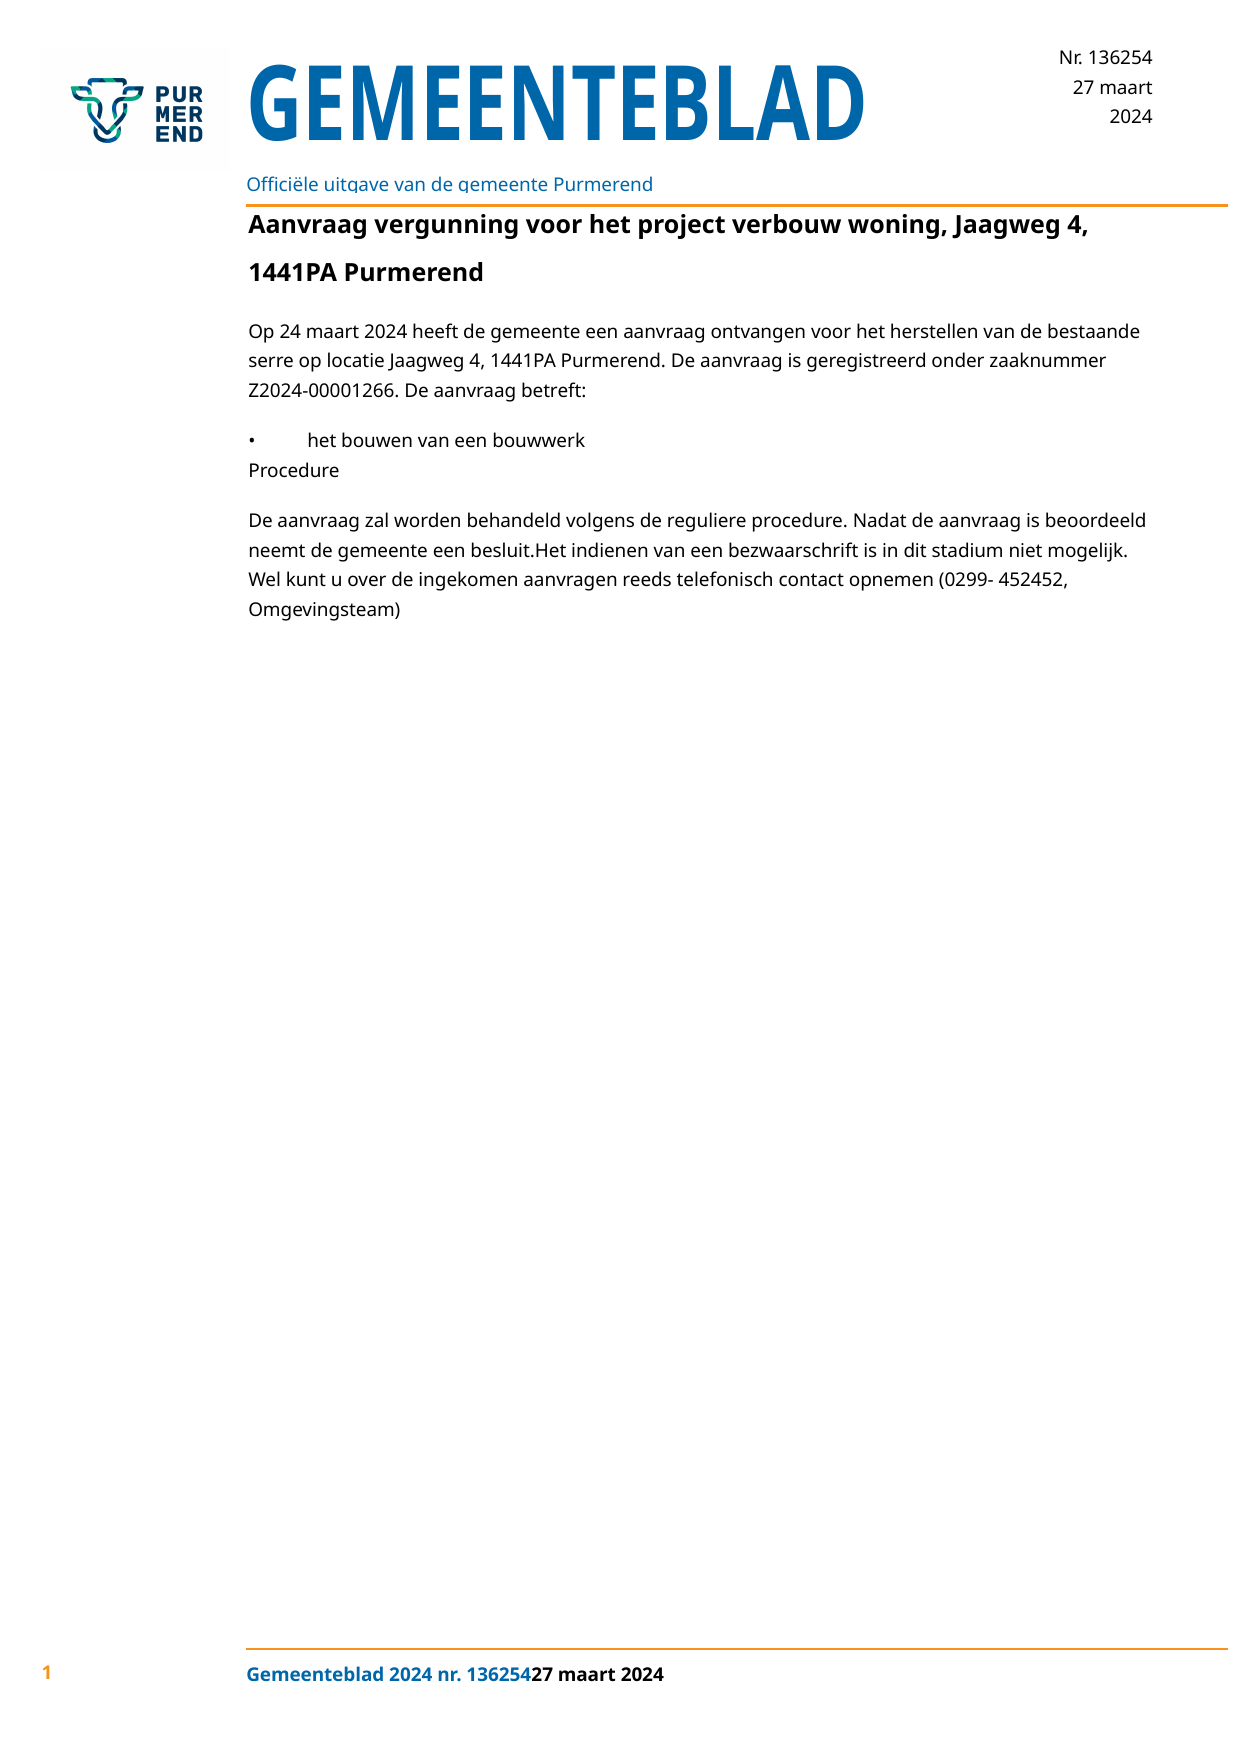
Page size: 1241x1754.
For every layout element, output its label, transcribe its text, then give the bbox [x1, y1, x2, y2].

picture [41, 47, 231, 172]
text Procedure [248, 457, 1152, 483]
list het bouwen van een bouwwerk [248, 427, 1152, 453]
text Op 24 maart 2024 heeft de gemeente een aanvraag ontvangen voor het herstellen van de bestaande serre op locatie Jaagweg 4, 1441PA Purmerend. De aanvraag is geregistreerd onder zaaknummer Z2024-00001266. De aanvraag betreft: [248, 318, 1152, 403]
text De aanvraag zal worden behandeld volgens de reguliere procedure. Nadat de aanvraag is beoordeeld neemt de gemeente een besluit.Het indienen van een bezwaarschrift is in dit stadium niet mogelijk. Wel kunt u over de ingekomen aanvragen reeds telefonisch contact opnemen (0299- 452452, Omgevingsteam) [248, 507, 1152, 622]
text Aanvraag vergunning voor het project verbouw woning, Jaagweg 4, 1441PA Purmerend [248, 207, 1152, 288]
